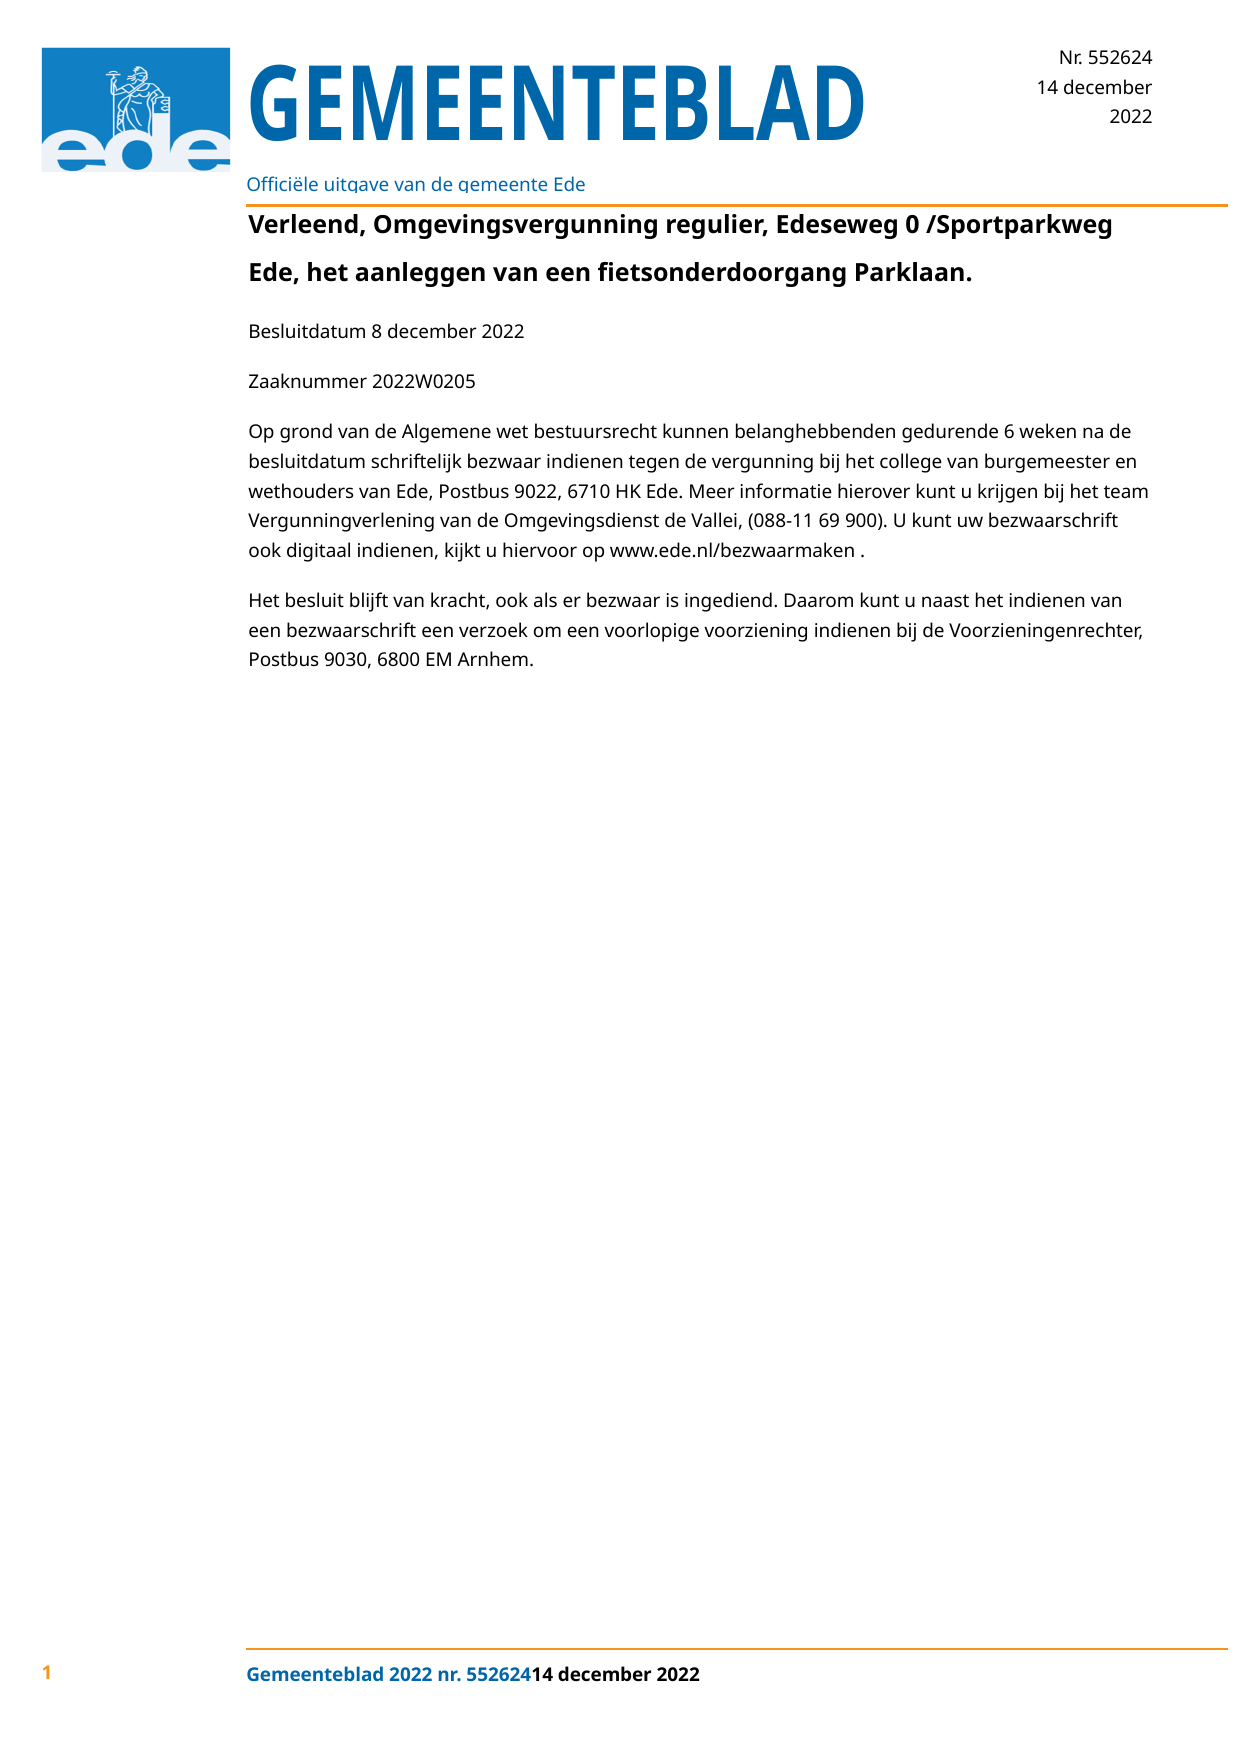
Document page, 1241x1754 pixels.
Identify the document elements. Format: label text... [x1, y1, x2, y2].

text Verleend, Omgevingsvergunning regulier, Edeseweg 0 /Sportparkweg Ede, het aanleggen van een fietsonderdoorgang Parklaan. [248, 207, 1152, 288]
text Besluitdatum 8 december 2022 [248, 318, 1152, 344]
text Het besluit blijft van kracht, ook als er bezwaar is ingediend. Daarom kunt u naast het indienen van een bezwaarschrift een verzoek om een voorlopige voorziening indienen bij de Voorzieningenrechter, Postbus 9030, 6800 EM Arnhem. [248, 587, 1152, 672]
text Zaaknummer 2022W0205 [248, 368, 1152, 394]
picture [41, 47, 231, 172]
text Op grond van de Algemene wet bestuursrecht kunnen belanghebbenden gedurende 6 weken na de besluitdatum schriftelijk bezwaar indienen tegen de vergunning bij het college van burgemeester en wethouders van Ede, Postbus 9022, 6710 HK Ede. Meer informatie hierover kunt u krijgen bij het team Vergunningverlening van de Omgevingsdienst de Vallei, (088-11 69 900). U kunt uw bezwaarschrift ook digitaal indienen, kijkt u hiervoor op www.ede.nl/bezwaarmaken . [248, 419, 1152, 563]
